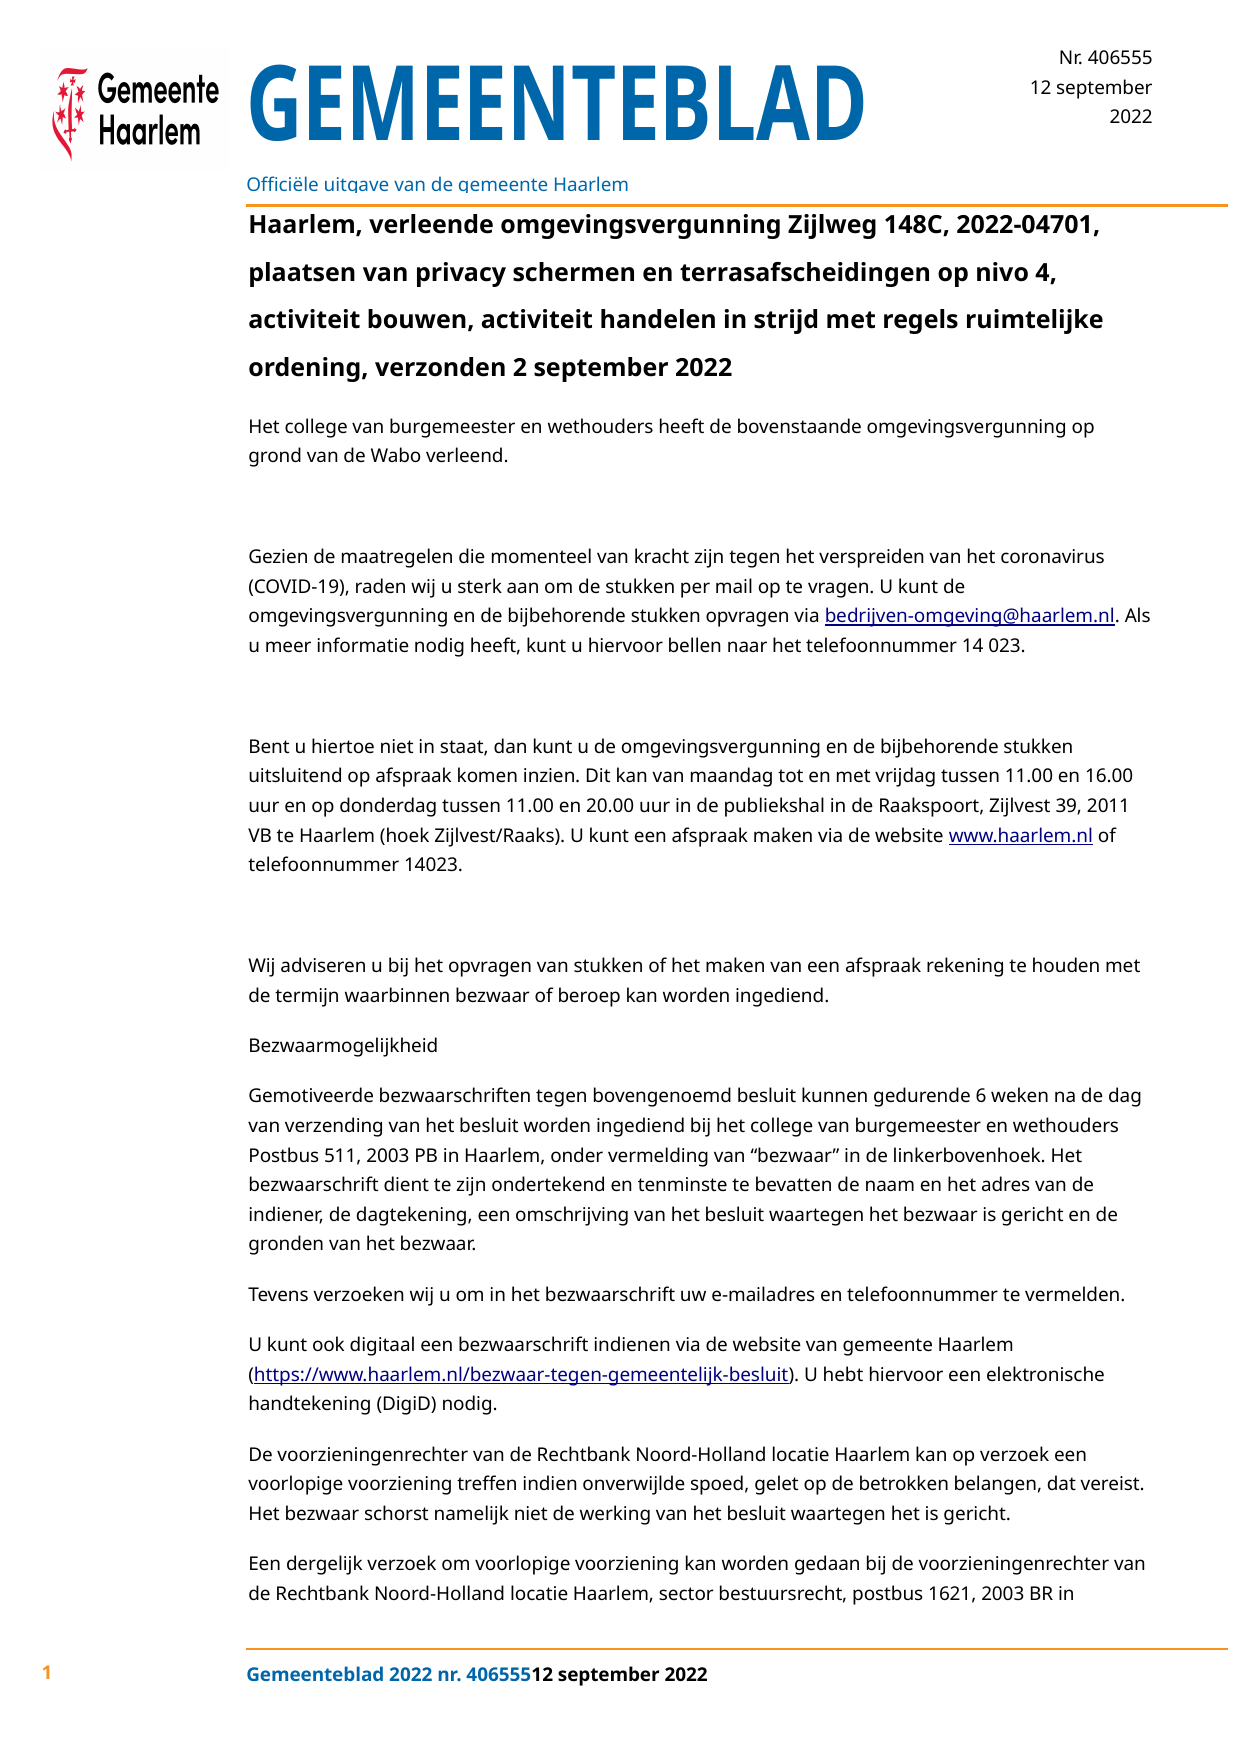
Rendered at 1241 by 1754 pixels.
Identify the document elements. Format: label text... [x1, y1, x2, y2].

picture [41, 47, 231, 172]
text Bent u hiertoe niet in staat, dan kunt u de omgevingsvergunning en de bijbehorende stukken uitsluitend op afspraak komen inzien. Dit kan van maandag tot en met vrijdag tussen 11.00 en 16.00 uur en op donderdag tussen 11.00 en 20.00 uur in de publiekshal in de Raakspoort, Zijlvest 39, 2011 VB te Haarlem (hoek Zijlvest/Raaks). U kunt een afspraak maken via de website www.haarlem.nl of telefoonnummer 14023. [248, 733, 1152, 877]
text Tevens verzoeken wij u om in het bezwaarschrift uw e-mailadres en telefoonnummer te vermelden. [248, 1281, 1152, 1307]
text Het college van burgemeester en wethouders heeft de bovenstaande omgevingsvergunning op grond van de Wabo verleend. [248, 413, 1152, 468]
text Haarlem, verleende omgevingsvergunning Zijlweg 148C, 2022-04701, plaatsen van privacy schermen en terrasafscheidingen op nivo 4, activiteit bouwen, activiteit handelen in strijd met regels ruimtelijke ordening, verzonden 2 september 2022 [248, 207, 1152, 384]
text Bezwaarmogelijkheid [248, 1032, 1152, 1058]
text U kunt ook digitaal een bezwaarschrift indienen via de website van gemeente Haarlem (https://www.haarlem.nl/bezwaar-tegen-gemeentelijk-besluit). U hebt hiervoor een elektronische handtekening (DigiD) nodig. [248, 1331, 1152, 1416]
text Wij adviseren u bij het opvragen van stukken of het maken van een afspraak rekening te houden met de termijn waarbinnen bezwaar of beroep kan worden ingediend. [248, 952, 1152, 1008]
text Gemotiveerde bezwaarschriften tegen bovengenoemd besluit kunnen gedurende 6 weken na de dag van verzending van het besluit worden ingediend bij het college van burgemeester en wethouders Postbus 511, 2003 PB in Haarlem, onder vermelding van “bezwaar” in de linkerbovenhoek. Het bezwaarschrift dient te zijn ondertekend en tenminste te bevatten de naam en het adres van de indiener, de dagtekening, een omschrijving van het besluit waartegen het bezwaar is gericht en de gronden van het bezwaar. [248, 1083, 1152, 1256]
text Gezien de maatregelen die momenteel van kracht zijn tegen het verspreiden van het coronavirus (COVID-19), raden wij u sterk aan om de stukken per mail op te vragen. U kunt de omgevingsvergunning en de bijbehorende stukken opvragen via bedrijven-omgeving@haarlem.nl. Als u meer informatie nodig heeft, kunt u hiervoor bellen naar het telefoonnummer 14 023. [248, 543, 1152, 658]
text Een dergelijk verzoek om voorlopige voorziening kan worden gedaan bij de voorzieningenrechter van de Rechtbank Noord-Holland locatie Haarlem, sector bestuursrecht, postbus 1621, 2003 BR in [248, 1551, 1152, 1606]
text De voorzieningenrechter van de Rechtbank Noord-Holland locatie Haarlem kan op verzoek een voorlopige voorziening treffen indien onverwijlde spoed, gelet op de betrokken belangen, dat vereist. Het bezwaar schorst namelijk niet de werking van het besluit waartegen het is gericht. [248, 1441, 1152, 1526]
